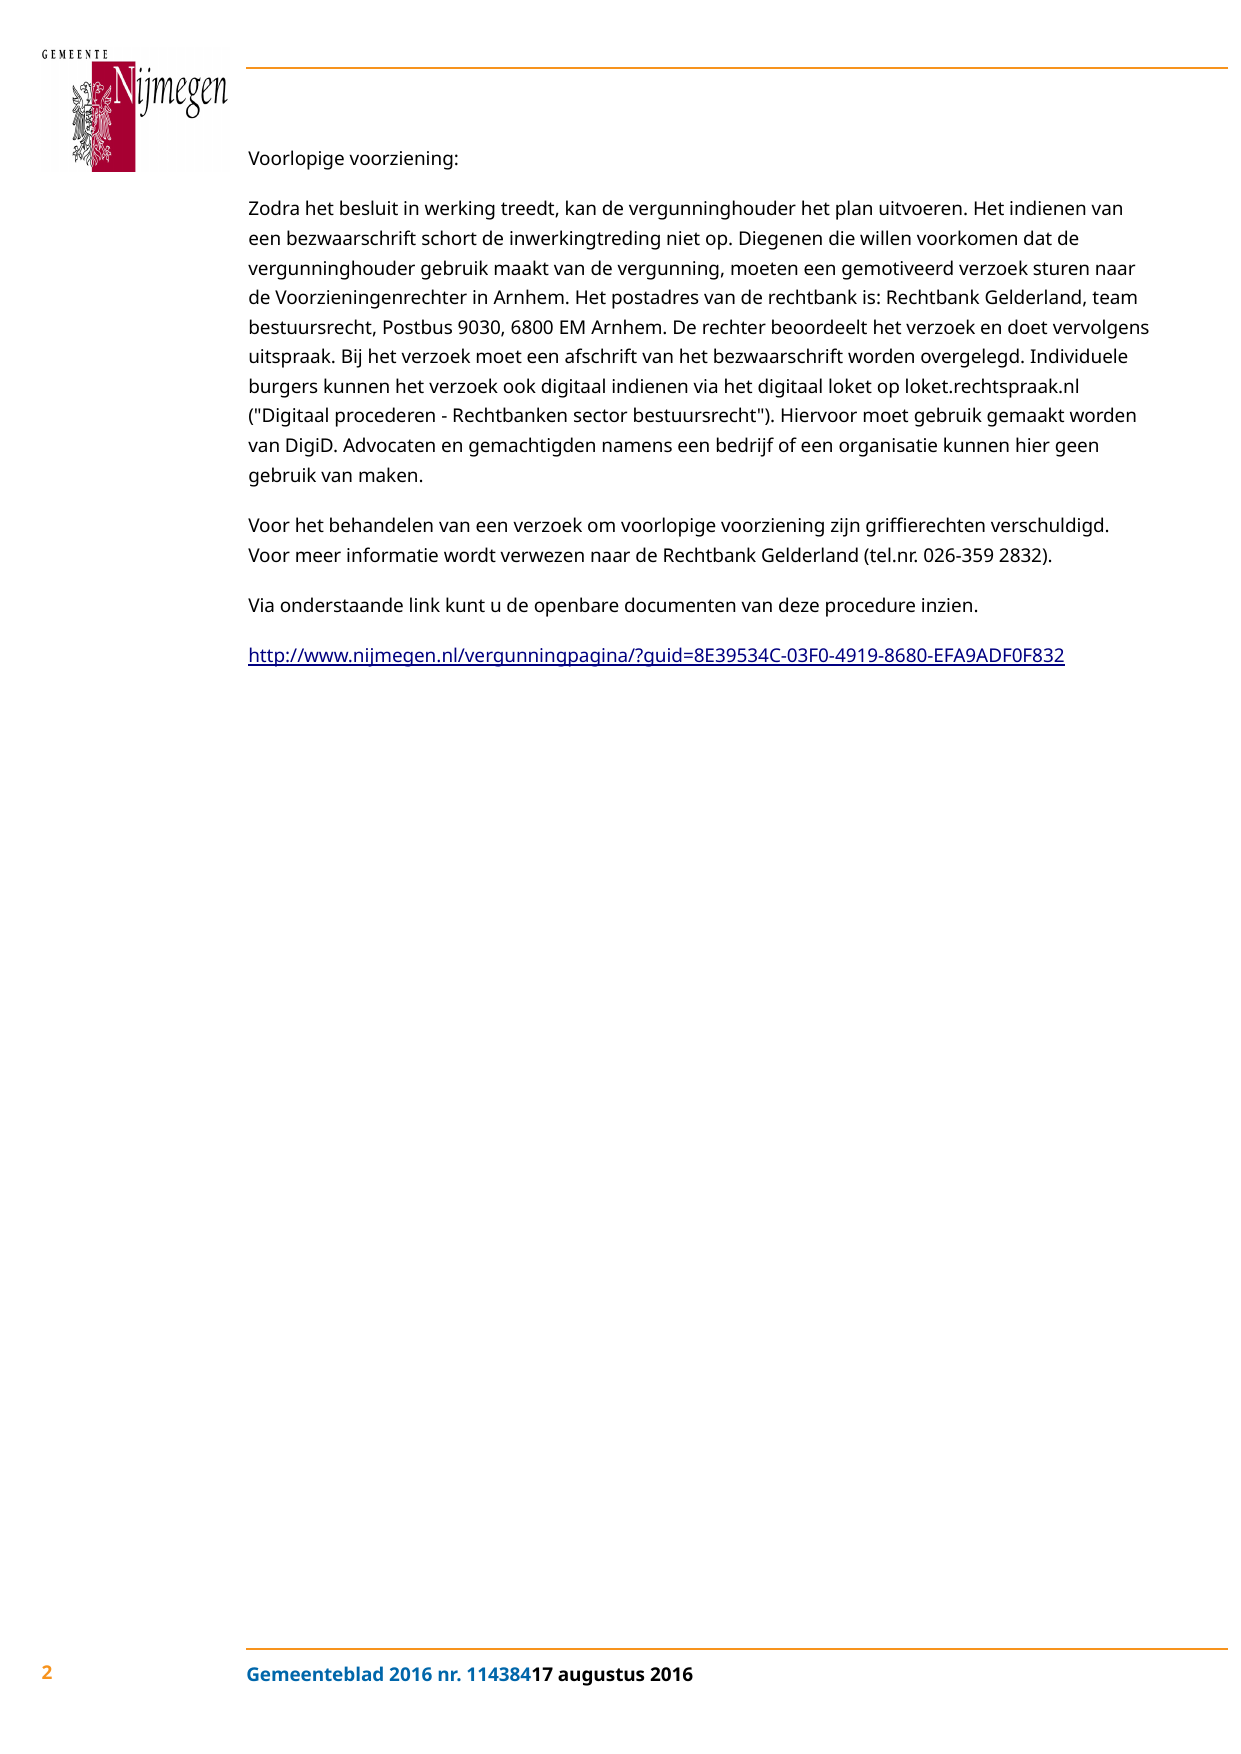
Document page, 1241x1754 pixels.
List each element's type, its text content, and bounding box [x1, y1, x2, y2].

text Zodra het besluit in werking treedt, kan de vergunninghouder het plan uitvoeren. Het indienen van een bezwaarschrift schort de inwerkingtreding niet op. Diegenen die willen voorkomen dat de vergunninghouder gebruik maakt van de vergunning, moeten een gemotiveerd verzoek sturen naar de Voorzieningenrechter in Arnhem. Het postadres van de rechtbank is: Rechtbank Gelderland, team bestuursrecht, Postbus 9030, 6800 EM Arnhem. De rechter beoordeelt het verzoek en doet vervolgens uitspraak. Bij het verzoek moet een afschrift van het bezwaarschrift worden overgelegd. Individuele burgers kunnen het verzoek ook digitaal indienen via het digitaal loket op loket.rechtspraak.nl ("Digitaal procederen - Rechtbanken sector bestuursrecht"). Hiervoor moet gebruik gemaakt worden van DigiD. Advocaten en gemachtigden namens een bedrijf of een organisatie kunnen hier geen gebruik van maken. [248, 196, 1152, 488]
text Voorlopige voorziening: [248, 145, 1152, 171]
text Via onderstaande link kunt u de openbare documenten van deze procedure inzien. [248, 592, 1152, 618]
text http://www.nijmegen.nl/vergunningpagina/?guid=8E39534C-03F0-4919-8680-EFA9ADF0F832 [248, 643, 1152, 668]
picture [41, 47, 231, 172]
text Voor het behandelen van een verzoek om voorlopige voorziening zijn griffierechten verschuldigd. Voor meer informatie wordt verwezen naar de Rechtbank Gelderland (tel.nr. 026-359 2832). [248, 512, 1152, 568]
